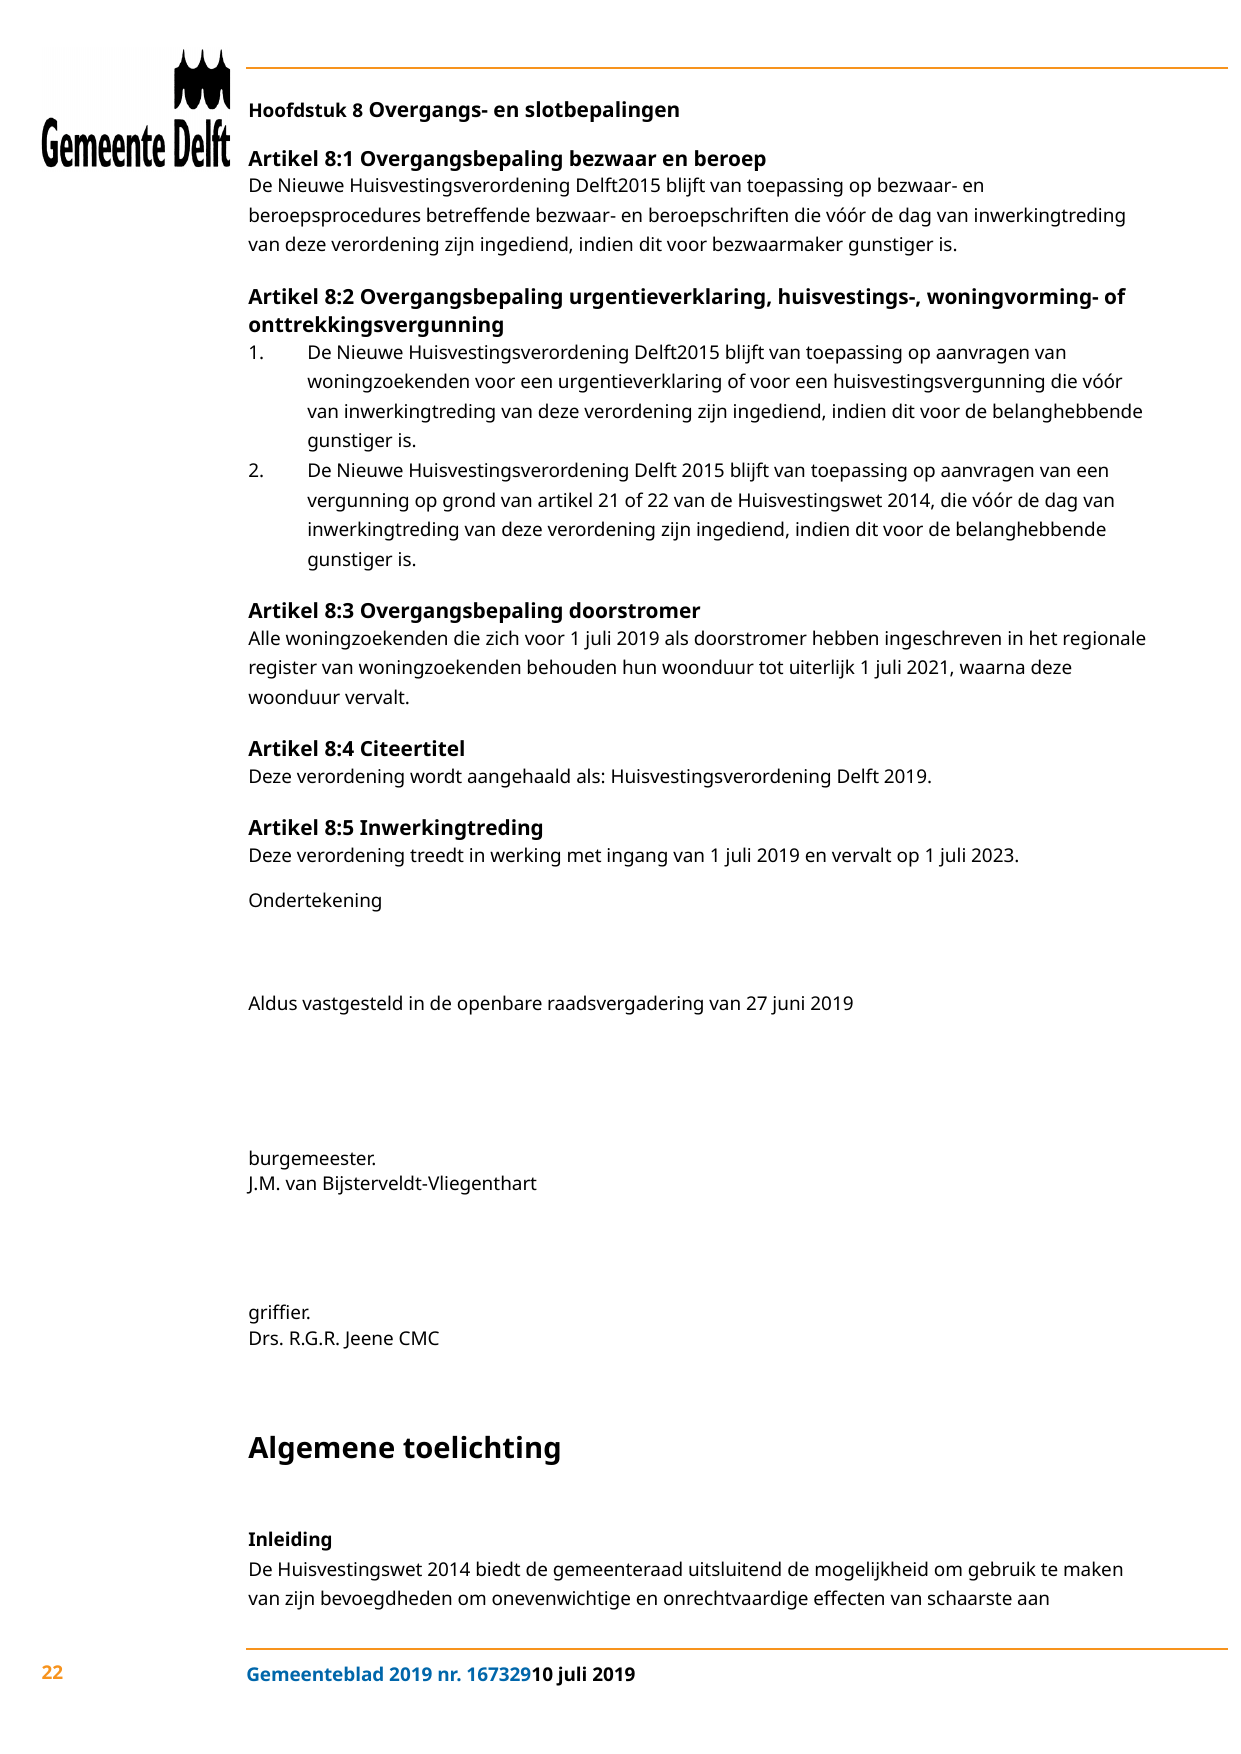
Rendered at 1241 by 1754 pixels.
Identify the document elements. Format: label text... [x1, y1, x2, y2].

text Hoofdstuk 8 Overgangs- en slotbepalingen [248, 95, 1152, 123]
text Alle woningzoekenden die zich voor 1 juli 2019 als doorstromer hebben ingeschreven in het regionale register van woningzoekenden behouden hun woonduur tot uiterlijk 1 juli 2021, waarna deze woonduur vervalt. [248, 625, 1152, 710]
text Deze verordening treedt in werking met ingang van 1 juli 2019 en vervalt op 1 juli 2023. [248, 842, 1152, 867]
list De Nieuwe Huisvestingsverordening Delft 2015 blijft van toepassing op aanvragen van een vergunning op grond van artikel 21 of 22 van de Huisvestingswet 2014, die vóór de dag van inwerkingtreding van deze verordening zijn ingediend, indien dit voor de belanghebbende gunstiger is. [248, 457, 1152, 572]
text Artikel 8:1 Overgangsbepaling bezwaar en beroep [248, 144, 1152, 172]
text J.M. van Bijsterveldt-Vliegenthart [248, 1170, 1152, 1196]
text De Nieuwe Huisvestingsverordening Delft2015 blijft van toepassing op bezwaar- en beroepsprocedures betreffende bezwaar- en beroepschriften die vóór de dag van inwerkingtreding van deze verordening zijn ingediend, indien dit voor bezwaarmaker gunstiger is. [248, 172, 1152, 257]
text griffier. [248, 1299, 1152, 1325]
text De Huisvestingswet 2014 biedt de gemeenteraad uitsluitend de mogelijkheid om gebruik te maken van zijn bevoegdheden om onevenwichtige en onrechtvaardige effecten van schaarste aan [248, 1556, 1152, 1611]
list De Nieuwe Huisvestingsverordening Delft2015 blijft van toepassing op aanvragen van woningzoekenden voor een urgentieverklaring of voor een huisvestingsvergunning die vóór van inwerkingtreding van deze verordening zijn ingediend, indien dit voor de belanghebbende gunstiger is. [248, 339, 1152, 453]
text Algemene toelichting [248, 1428, 1152, 1467]
text Deze verordening wordt aangehaald als: Huisvestingsverordening Delft 2019. [248, 763, 1152, 789]
text Inleiding [248, 1526, 1152, 1552]
picture [41, 47, 231, 172]
text Artikel 8:3 Overgangsbepaling doorstromer [248, 596, 1152, 625]
text Ondertekening [248, 887, 1152, 913]
text Aldus vastgesteld in de openbare raadsvergadering van 27 juni 2019 [248, 990, 1152, 1016]
text burgemeester. [248, 1145, 1152, 1170]
text Drs. R.G.R. Jeene CMC [248, 1325, 1152, 1351]
text Artikel 8:5 Inwerkingtreding [248, 813, 1152, 842]
text Artikel 8:2 Overgangsbepaling urgentieverklaring, huisvestings-, woningvorming- of onttrekkingsvergunning [248, 282, 1152, 339]
text Artikel 8:4 Citeertitel [248, 734, 1152, 763]
